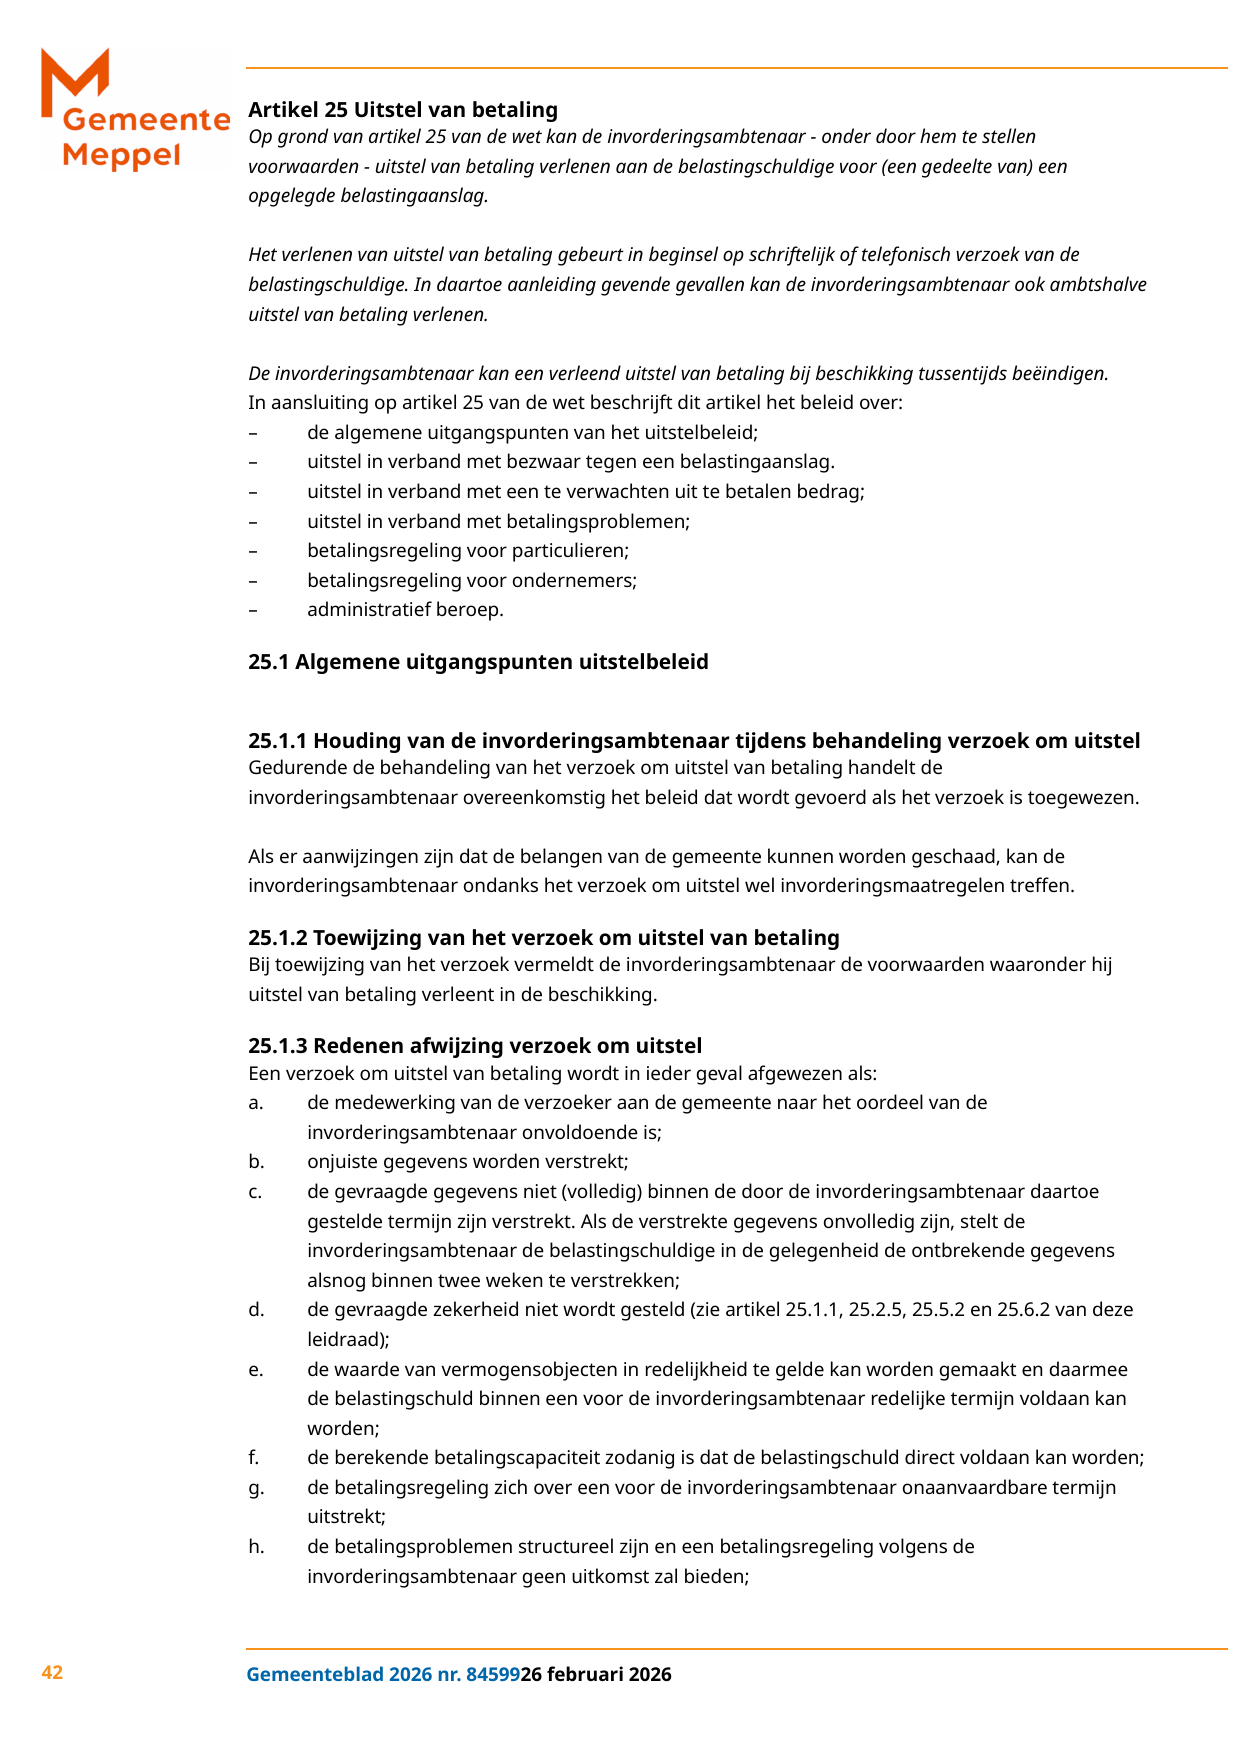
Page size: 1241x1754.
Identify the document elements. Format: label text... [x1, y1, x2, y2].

list uitstel in verband met betalingsproblemen; [248, 508, 1152, 533]
text De invorderingsambtenaar kan een verleend uitstel van betaling bij beschikking tussentijds beëindigen. [248, 360, 1152, 386]
text Een verzoek om uitstel van betaling wordt in ieder geval afgewezen als: [248, 1060, 1152, 1086]
list onjuiste gegevens worden verstrekt; [248, 1149, 1152, 1174]
text 25.1.1 Houding van de invorderingsambtenaar tijdens behandeling verzoek om uitstel [248, 726, 1152, 754]
list de gevraagde gegevens niet (volledig) binnen de door de invorderingsambtenaar daartoe gestelde termijn zijn verstrekt. Als de verstrekte gegevens onvolledig zijn, stelt de invorderingsambtenaar de belastingschuldige in de gelegenheid de ontbrekende gegevens alsnog binnen twee weken te verstrekken; [248, 1178, 1152, 1293]
list de gevraagde zekerheid niet wordt gesteld (zie artikel 25.1.1, 25.2.5, 25.5.2 en 25.6.2 van deze leidraad); [248, 1297, 1152, 1352]
list de betalingsregeling zich over een voor de invorderingsambtenaar onaanvaardbare termijn uitstrekt; [248, 1474, 1152, 1529]
text Het verlenen van uitstel van betaling gebeurt in beginsel op schriftelijk of telefonisch verzoek van de belastingschuldige. In daartoe aanleiding gevende gevallen kan de invorderingsambtenaar ook ambtshalve uitstel van betaling verlenen. [248, 242, 1152, 326]
list de berekende betalingscapaciteit zodanig is dat de belastingschuld direct voldaan kan worden; [248, 1444, 1152, 1470]
list betalingsregeling voor particulieren; [248, 537, 1152, 563]
text Bij toewijzing van het verzoek vermeldt de invorderingsambtenaar de voorwaarden waaronder hij uitstel van betaling verleent in de beschikking. [248, 951, 1152, 1007]
list administratief beroep. [248, 597, 1152, 622]
list de waarde van vermogensobjecten in redelijkheid te gelde kan worden gemaakt en daarmee de belastingschuld binnen een voor de invorderingsambtenaar redelijke termijn voldaan kan worden; [248, 1356, 1152, 1441]
list uitstel in verband met bezwaar tegen een belastingaanslag. [248, 449, 1152, 474]
text 25.1.3 Redenen afwijzing verzoek om uitstel [248, 1031, 1152, 1060]
list de medewerking van de verzoeker aan de gemeente naar het oordeel van de invorderingsambtenaar onvoldoende is; [248, 1089, 1152, 1145]
text Op grond van artikel 25 van de wet kan de invorderingsambtenaar - onder door hem te stellen voorwaarden - uitstel van betaling verlenen aan de belastingschuldige voor (een gedeelte van) een opgelegde belastingaanslag. [248, 123, 1152, 208]
list betalingsregeling voor ondernemers; [248, 567, 1152, 593]
text 25.1.2 Toewijzing van het verzoek om uitstel van betaling [248, 923, 1152, 951]
picture [41, 47, 231, 172]
list de betalingsproblemen structureel zijn en een betalingsregeling volgens de invorderingsambtenaar geen uitkomst zal bieden; [248, 1533, 1152, 1588]
text Als er aanwijzingen zijn dat de belangen van de gemeente kunnen worden geschaad, kan de invorderingsambtenaar ondanks het verzoek om uitstel wel invorderingsmaatregelen treffen. [248, 843, 1152, 898]
text In aansluiting op artikel 25 van de wet beschrijft dit artikel het beleid over: [248, 389, 1152, 415]
list uitstel in verband met een te verwachten uit te betalen bedrag; [248, 478, 1152, 504]
list de algemene uitgangspunten van het uitstelbeleid; [248, 419, 1152, 445]
text 25.1 Algemene uitgangspunten uitstelbeleid [248, 647, 1152, 675]
text Artikel 25 Uitstel van betaling [248, 95, 1152, 123]
text Gedurende de behandeling van het verzoek om uitstel van betaling handelt de invorderingsambtenaar overeenkomstig het beleid dat wordt gevoerd als het verzoek is toegewezen. [248, 754, 1152, 809]
